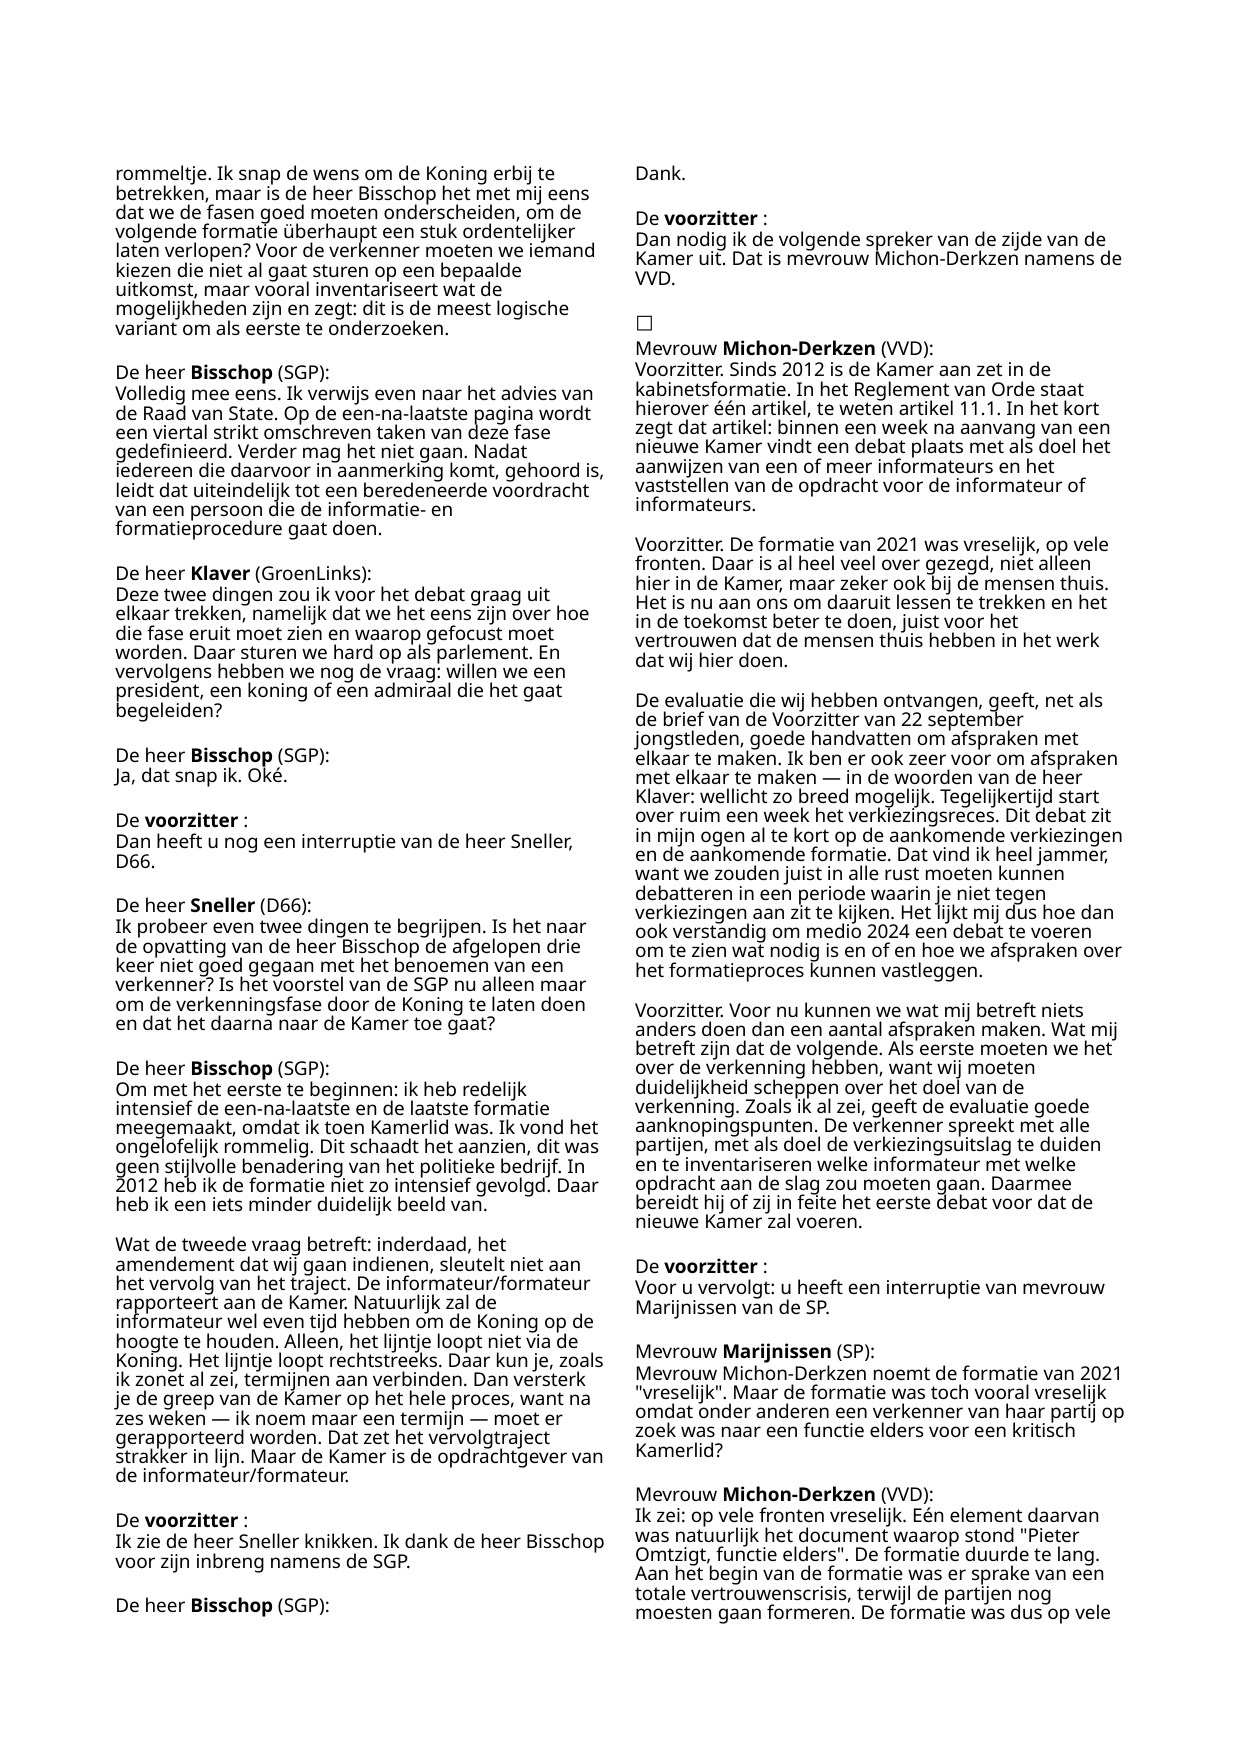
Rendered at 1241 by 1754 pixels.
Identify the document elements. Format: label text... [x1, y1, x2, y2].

text Ik zie de heer Sneller knikken. Ik dank de heer Bisschop voor zijn inbreng namens de SGP. [115, 1533, 605, 1572]
text De voorzitter : [635, 205, 1125, 231]
text De heer Sneller (D66): [115, 893, 605, 918]
text De heer Bisschop (SGP): [115, 1055, 605, 1081]
text De heer Bisschop (SGP): [115, 742, 605, 767]
text De voorzitter : [115, 1508, 605, 1533]
text De voorzitter : [115, 808, 605, 833]
text Mevrouw Michon-Derkzen (VVD): [635, 336, 1125, 361]
text Dan nodig ik de volgende spreker van de zijde van de Kamer uit. Dat is mevrouw Michon-Derkzen namens de VVD. [635, 231, 1125, 289]
text Deze twee dingen zou ik voor het debat graag uit elkaar trekken, namelijk dat we het eens zijn over hoe die fase eruit moet zien en waarop gefocust moet worden. Daar sturen we hard op als parlement. En vervolgens hebben we nog de vraag: willen we een president, een koning of een admiraal die het gaat begeleiden? [115, 586, 605, 721]
text Voorzitter. Voor nu kunnen we wat mij betreft niets anders doen dan een aantal afspraken maken. Wat mij betreft zijn dat de volgende. Als eerste moeten we het over de verkenning hebben, want wij moeten duidelijkheid scheppen over het doel van de verkenning. Zoals ik al zei, geeft de evaluatie goede aanknopingspunten. De verkenner spreekt met alle partijen, met als doel de verkiezingsuitslag te duiden en te inventariseren welke informateur met welke opdracht aan de slag zou moeten gaan. Daarmee bereidt hij of zij in feite het eerste debat voor dat de nieuwe Kamer zal voeren. [635, 1002, 1125, 1233]
text De voorzitter : [635, 1254, 1125, 1279]
text Ik probeer even twee dingen te begrijpen. Is het naar de opvatting van de heer Bisschop de afgelopen drie keer niet goed gegaan met het benoemen van een verkenner? Is het voorstel van de SGP nu alleen maar om de verkenningsfase door de Koning te laten doen en dat het daarna naar de Kamer toe gaat? [115, 918, 605, 1034]
text Om met het eerste te beginnen: ik heb redelijk intensief de een-na-laatste en de laatste formatie meegemaakt, omdat ik toen Kamerlid was. Ik vond het ongelofelijk rommelig. Dit schaadt het aanzien, dit was geen stijlvolle benadering van het politieke bedrijf. In 2012 heb ik de formatie niet zo intensief gevolgd. Daar heb ik een iets minder duidelijk beeld van. [115, 1081, 605, 1216]
text ⬜ [635, 310, 1125, 336]
text Mevrouw Marijnissen (SP): [635, 1339, 1125, 1364]
text Voor u vervolgt: u heeft een interruptie van mevrouw Marijnissen van de SP. [635, 1279, 1125, 1318]
text Mevrouw Michon-Derkzen (VVD): [635, 1482, 1125, 1507]
text Voorzitter. Sinds 2012 is de Kamer aan zet in de kabinetsformatie. In het Reglement van Orde staat hierover één artikel, te weten artikel 11.1. In het kort zegt dat artikel: binnen een week na aanvang van een nieuwe Kamer vindt een debat plaats met als doel het aanwijzen van een of meer informateurs en het vaststellen van de opdracht voor de informateur of informateurs. [635, 361, 1125, 515]
text Mevrouw Michon-Derkzen noemt de formatie van 2021 "vreselijk". Maar de formatie was toch vooral vreselijk omdat onder anderen een verkenner van haar partij op zoek was naar een functie elders voor een kritisch Kamerlid? [635, 1364, 1125, 1461]
text Wat de tweede vraag betreft: inderdaad, het amendement dat wij gaan indienen, sleutelt niet aan het vervolg van het traject. De informateur/formateur rapporteert aan de Kamer. Natuurlijk zal de informateur wel even tijd hebben om de Koning op de hoogte te houden. Alleen, het lijntje loopt niet via de Koning. Het lijntje loopt rechtstreeks. Daar kun je, zoals ik zonet al zei, termijnen aan verbinden. Dan versterk je de greep van de Kamer op het hele proces, want na zes weken — ik noem maar een termijn — moet er gerapporteerd worden. Dat zet het vervolgtraject strakker in lijn. Maar de Kamer is de opdrachtgever van de informateur/formateur. [115, 1236, 605, 1487]
text rommeltje. Ik snap de wens om de Koning erbij te betrekken, maar is de heer Bisschop het met mij eens dat we de fasen goed moeten onderscheiden, om de volgende formatie überhaupt een stuk ordentelijker laten verlopen? Voor de verkenner moeten we iemand kiezen die niet al gaat sturen op een bepaalde uitkomst, maar vooral inventariseert wat de mogelijkheden zijn en zegt: dit is de meest logische variant om als eerste te onderzoeken. [115, 165, 605, 339]
text Volledig mee eens. Ik verwijs even naar het advies van de Raad van State. Op de een-na-laatste pagina wordt een viertal strikt omschreven taken van deze fase gedefinieerd. Verder mag het niet gaan. Nadat iedereen die daarvoor in aanmerking komt, gehoord is, leidt dat uiteindelijk tot een beredeneerde voordracht van een persoon die de informatie- en formatieprocedure gaat doen. [115, 385, 605, 539]
text De heer Bisschop (SGP): [115, 359, 605, 385]
text De heer Klaver (GroenLinks): [115, 560, 605, 586]
text De heer Bisschop (SGP): [115, 1593, 605, 1618]
text Ik zei: op vele fronten vreselijk. Eén element daarvan was natuurlijk het document waarop stond "Pieter Omtzigt, functie elders". De formatie duurde te lang. Aan het begin van de formatie was er sprake van een totale vertrouwenscrisis, terwijl de partijen nog moesten gaan formeren. De formatie was dus op vele [635, 1507, 1125, 1623]
text Dan heeft u nog een interruptie van de heer Sneller, D66. [115, 833, 605, 872]
text De evaluatie die wij hebben ontvangen, geeft, net als de brief van de Voorzitter van 22 september jongstleden, goede handvatten om afspraken met elkaar te maken. Ik ben er ook zeer voor om afspraken met elkaar te maken — in de woorden van de heer Klaver: wellicht zo breed mogelijk. Tegelijkertijd start over ruim een week het verkiezingsreces. Dit debat zit in mijn ogen al te kort op de aankomende verkiezingen en de aankomende formatie. Dat vind ik heel jammer, want we zouden juist in alle rust moeten kunnen debatteren in een periode waarin je niet tegen verkiezingen aan zit te kijken. Het lijkt mij dus hoe dan ook verstandig om medio 2024 een debat te voeren om te zien wat nodig is en of en hoe we afspraken over het formatieproces kunnen vastleggen. [635, 692, 1125, 981]
text Ja, dat snap ik. Oké. [115, 767, 605, 787]
text Voorzitter. De formatie van 2021 was vreselijk, op vele fronten. Daar is al heel veel over gezegd, niet alleen hier in de Kamer, maar zeker ook bij de mensen thuis. Het is nu aan ons om daaruit lessen te trekken en het in de toekomst beter te doen, juist voor het vertrouwen dat de mensen thuis hebben in het werk dat wij hier doen. [635, 536, 1125, 671]
text Dank. [635, 165, 1125, 184]
